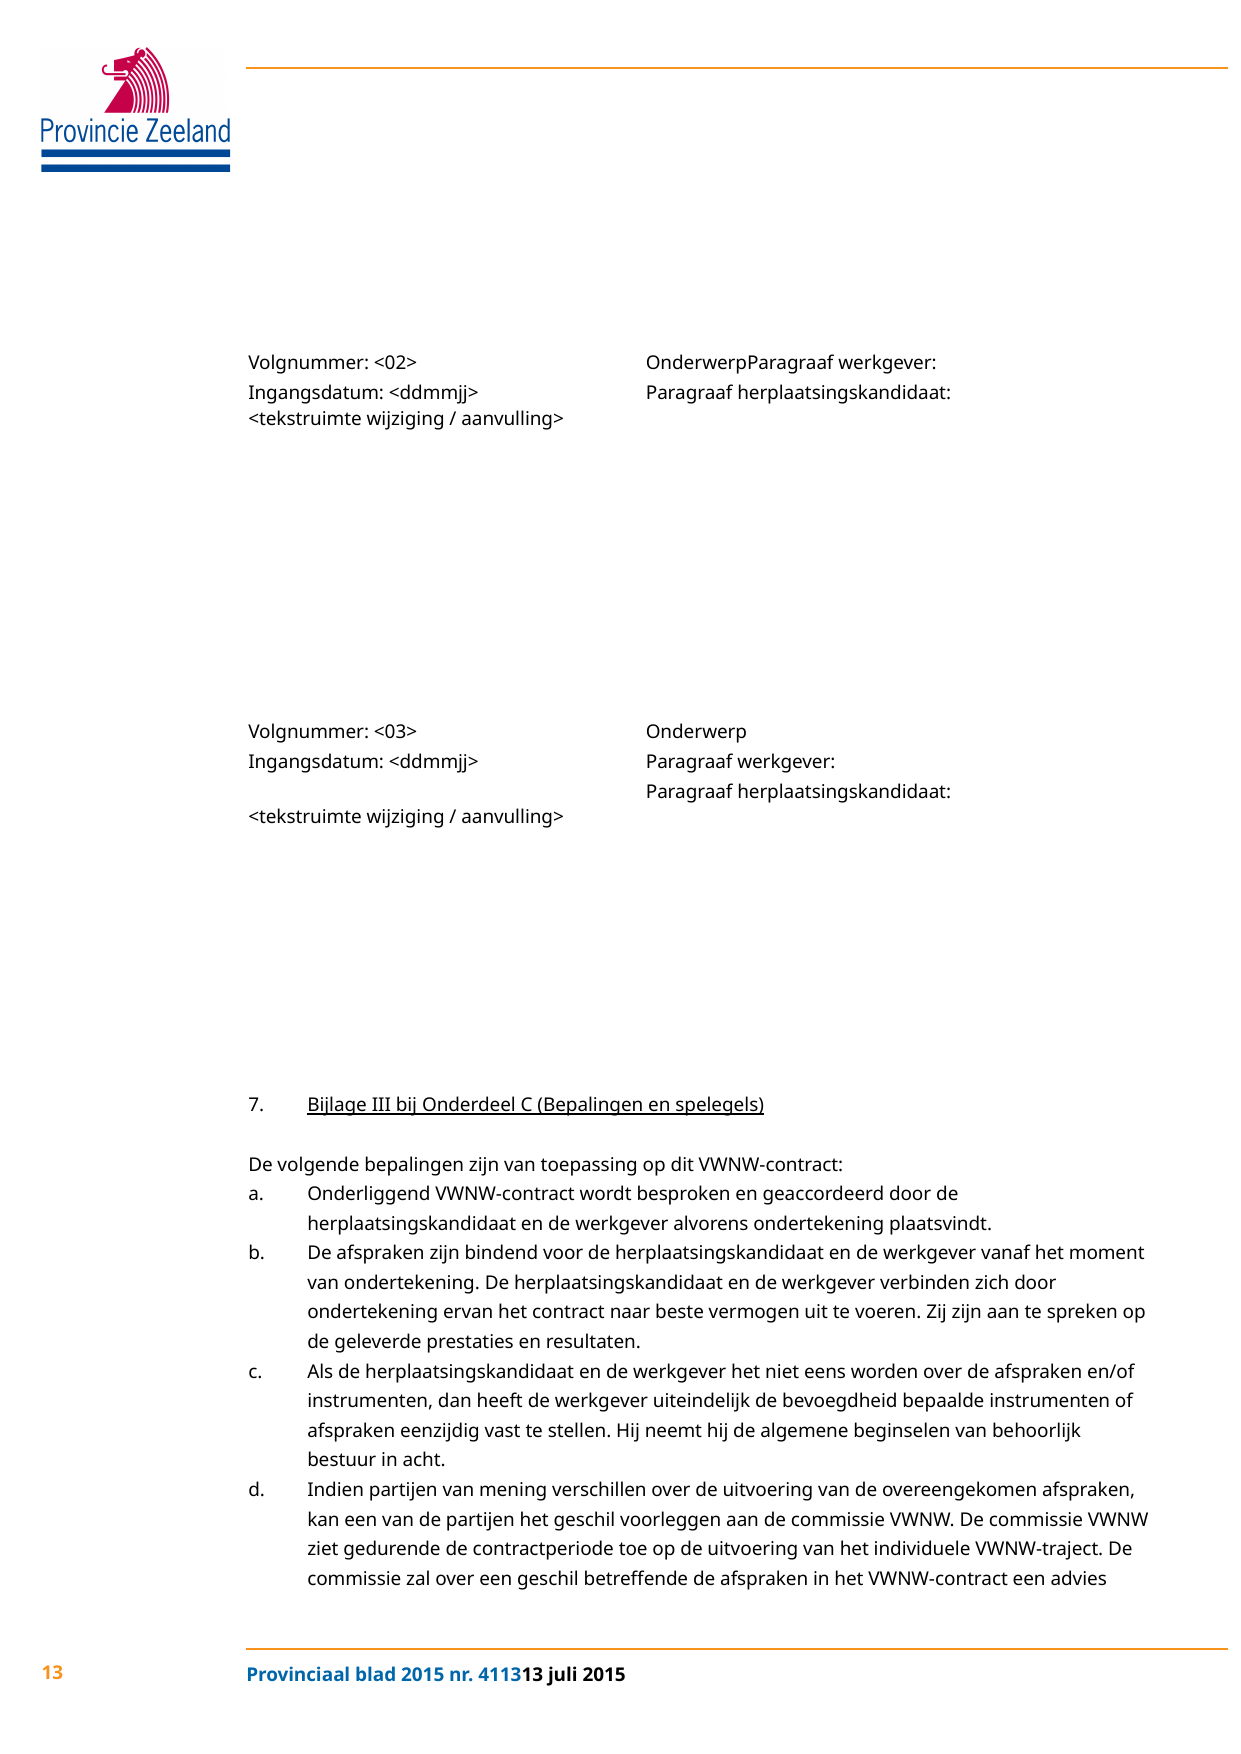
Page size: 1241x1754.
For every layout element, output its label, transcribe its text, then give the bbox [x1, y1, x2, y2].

table_header Onderwerp Paragraaf werkgever: Paragraaf herplaatsingskandidaat: [646, 719, 1152, 803]
list Indien partijen van mening verschillen over de uitvoering van de overeengekomen afspraken, kan een van de partijen het geschil voorleggen aan de commissie VWNW. De commissie VWNW ziet gedurende de contractperiode toe op de uitvoering van het individuele VWNW-traject. De commissie zal over een geschil betreffende de afspraken in het VWNW-contract een advies [248, 1476, 1152, 1591]
table_header OnderwerpParagraaf werkgever: Paragraaf herplaatsingskandidaat: [646, 350, 1152, 405]
table_cell <tekstruimte wijziging / aanvulling> [248, 804, 646, 1007]
table_cell [248, 95, 646, 268]
list Onderliggend VWNW-contract wordt besproken en geaccordeerd door de herplaatsingskandidaat en de werkgever alvorens ondertekening plaatsvindt. [248, 1180, 1152, 1236]
list Als de herplaatsingskandidaat en de werkgever het niet eens worden over de afspraken en/of instrumenten, dan heeft de werkgever uiteindelijk de bevoegdheid bepaalde instrumenten of afspraken eenzijdig vast te stellen. Hij neemt hij de algemene beginselen van behoorlijk bestuur in acht. [248, 1358, 1152, 1472]
text De volgende bepalingen zijn van toepassing op dit VWNW-contract: [248, 1151, 1152, 1177]
list De afspraken zijn bindend voor de herplaatsingskandidaat en de werkgever vanaf het moment van ondertekening. De herplaatsingskandidaat en de werkgever verbinden zich door ondertekening ervan het contract naar beste vermogen uit te voeren. Zij zijn aan te spreken op de geleverde prestaties en resultaten. [248, 1239, 1152, 1354]
list Bijlage III bij Onderdeel C (Bepalingen en spelegels) [248, 1092, 1152, 1117]
table_header Volgnummer: <02> Ingangsdatum: <ddmmjj> [248, 350, 646, 405]
table_header Volgnummer: <03> Ingangsdatum: <ddmmjj> [248, 719, 646, 803]
table_cell <tekstruimte wijziging / aanvulling> [248, 405, 646, 608]
picture [41, 47, 231, 172]
